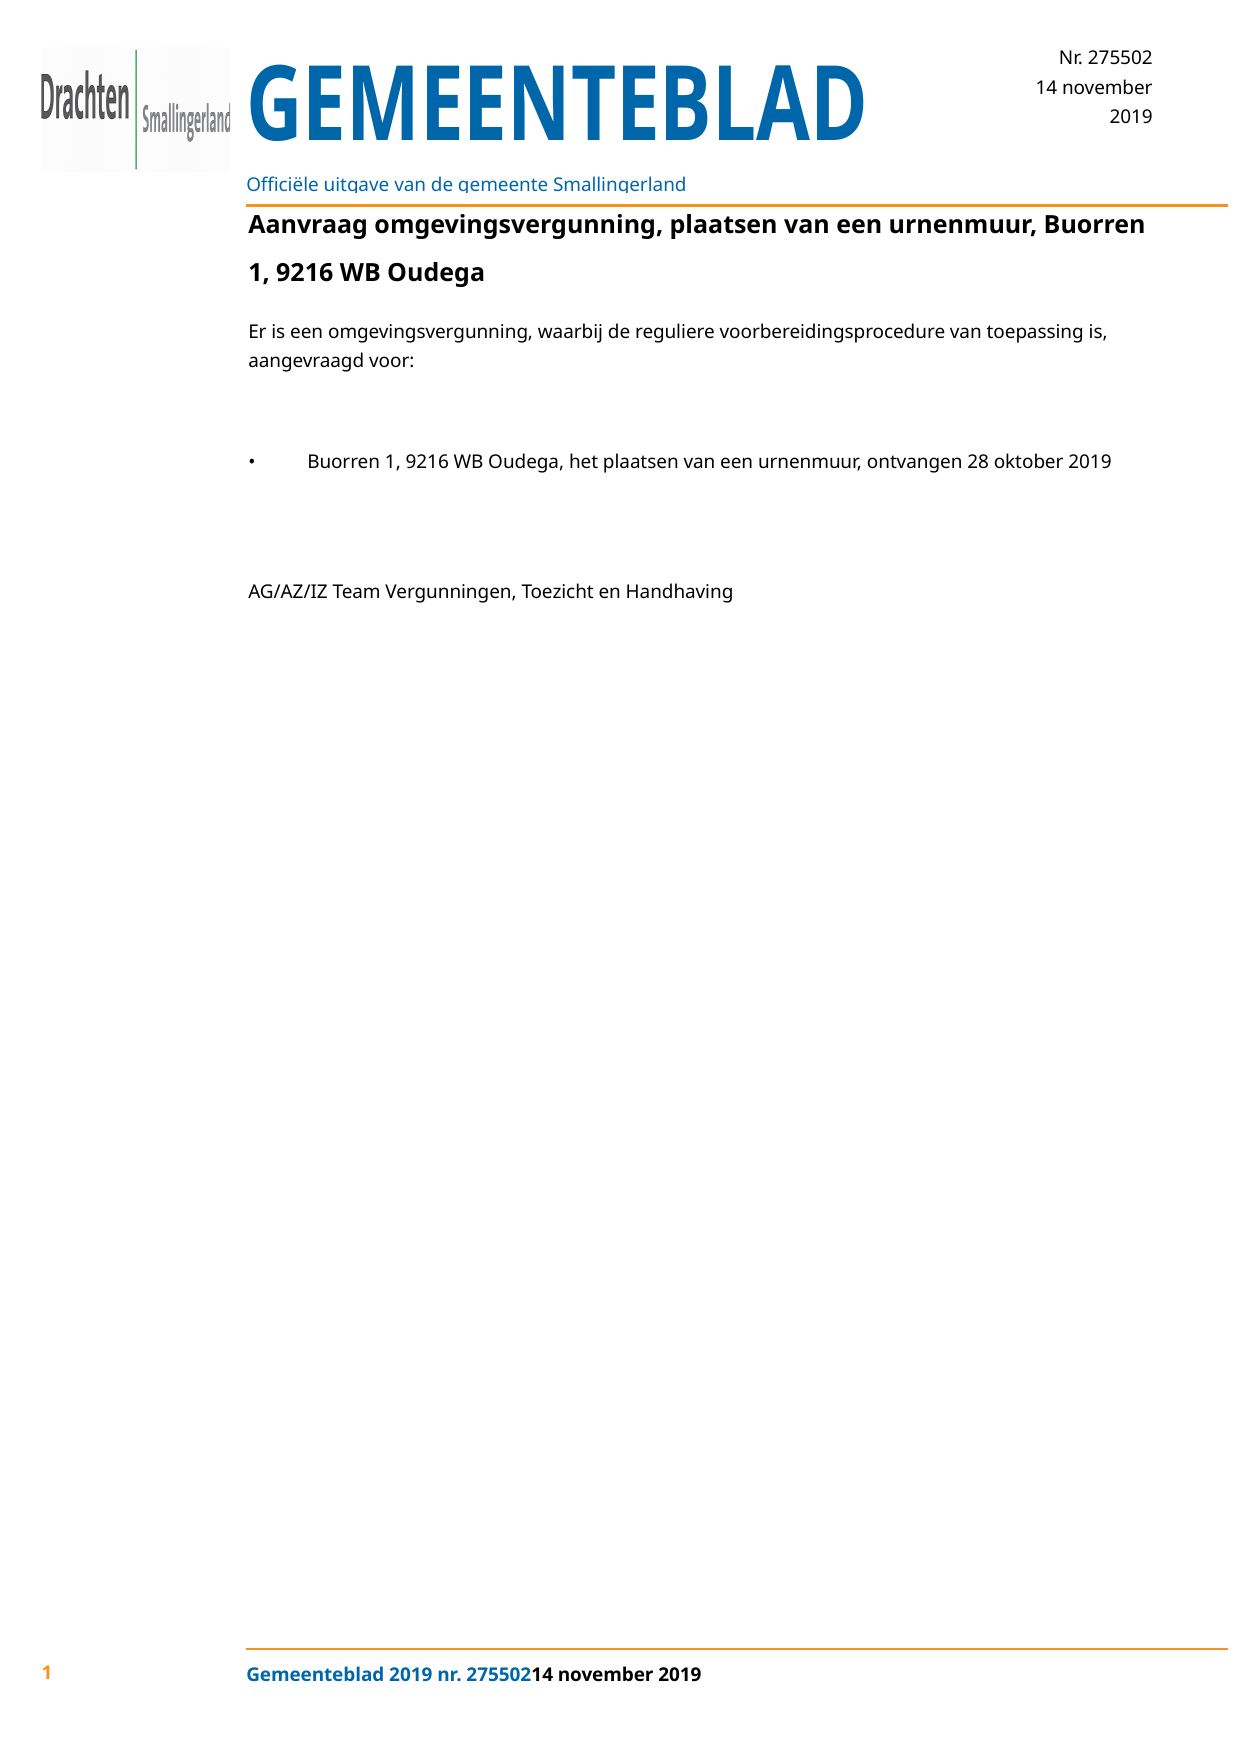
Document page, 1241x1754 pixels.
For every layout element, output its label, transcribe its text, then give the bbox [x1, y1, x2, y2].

text Er is een omgevingsvergunning, waarbij de reguliere voorbereidingsprocedure van toepassing is, aangevraagd voor: [248, 318, 1152, 373]
list Buorren 1, 9216 WB Oudega, het plaatsen van een urnenmuur, ontvangen 28 oktober 2019 [248, 448, 1152, 474]
text AG/AZ/IZ Team Vergunningen, Toezicht en Handhaving [248, 579, 1152, 604]
text Aanvraag omgevingsvergunning, plaatsen van een urnenmuur, Buorren 1, 9216 WB Oudega [248, 207, 1152, 288]
picture [41, 47, 231, 172]
